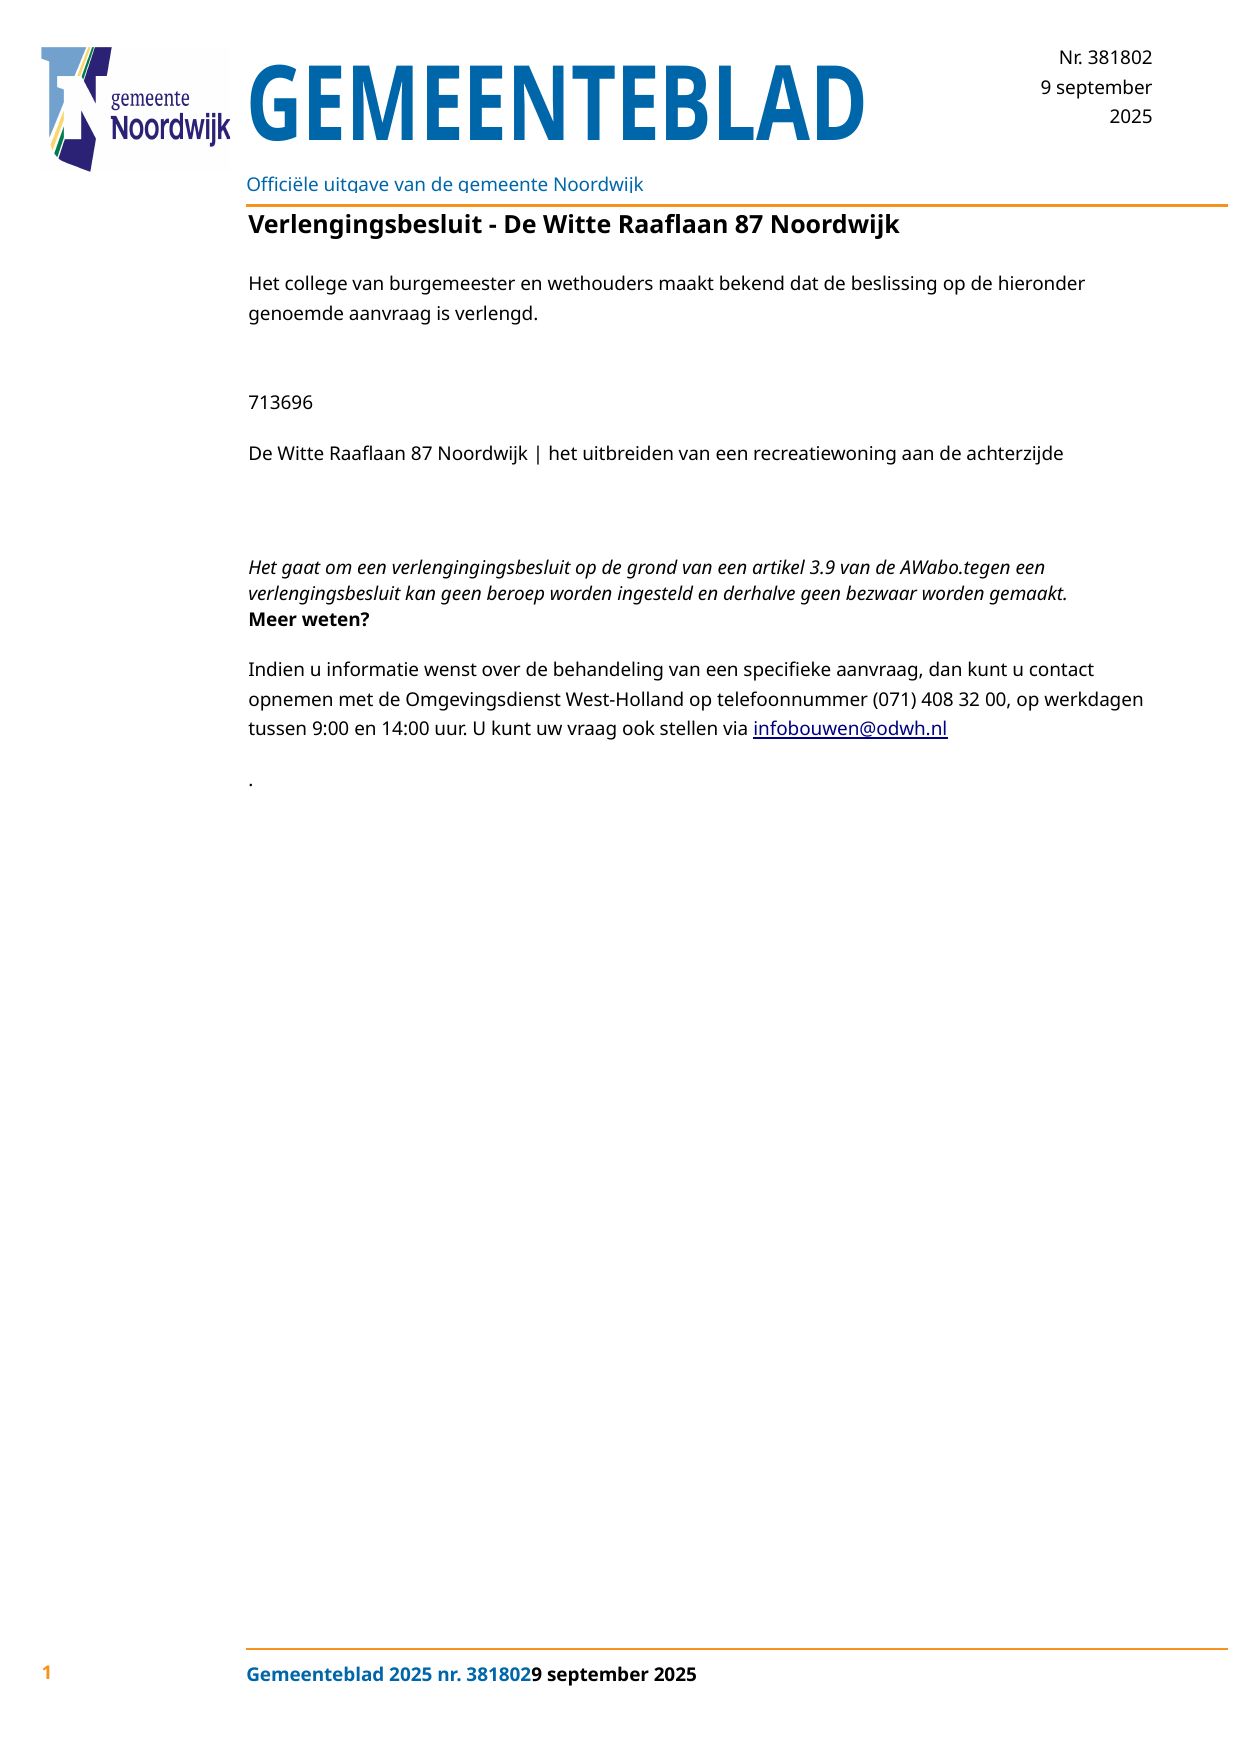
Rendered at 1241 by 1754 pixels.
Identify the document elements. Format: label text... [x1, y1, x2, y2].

text . [248, 766, 1152, 792]
text Verlengingsbesluit - De Witte Raaflaan 87 Noordwijk [248, 207, 1152, 241]
text De Witte Raaflaan 87 Noordwijk | het uitbreiden van een recreatiewoning aan de achterzijde [248, 440, 1152, 466]
text Het college van burgemeester en wethouders maakt bekend dat de beslissing op de hieronder genoemde aanvraag is verlengd. [248, 270, 1152, 326]
text Meer weten? [248, 606, 1152, 632]
text Indien u informatie wenst over de behandeling van een specifieke aanvraag, dan kunt u contact opnemen met de Omgevingsdienst West-Holland op telefoonnummer (071) 408 32 00, op werkdagen tussen 9:00 en 14:00 uur. U kunt uw vraag ook stellen via infobouwen@odwh.nl [248, 656, 1152, 741]
text Het gaat om een verlengingingsbesluit op de grond van een artikel 3.9 van de AWabo.tegen een verlengingsbesluit kan geen beroep worden ingesteld en derhalve geen bezwaar worden gemaakt. [248, 554, 1152, 606]
text 713696 [248, 389, 1152, 415]
picture [41, 47, 231, 172]
